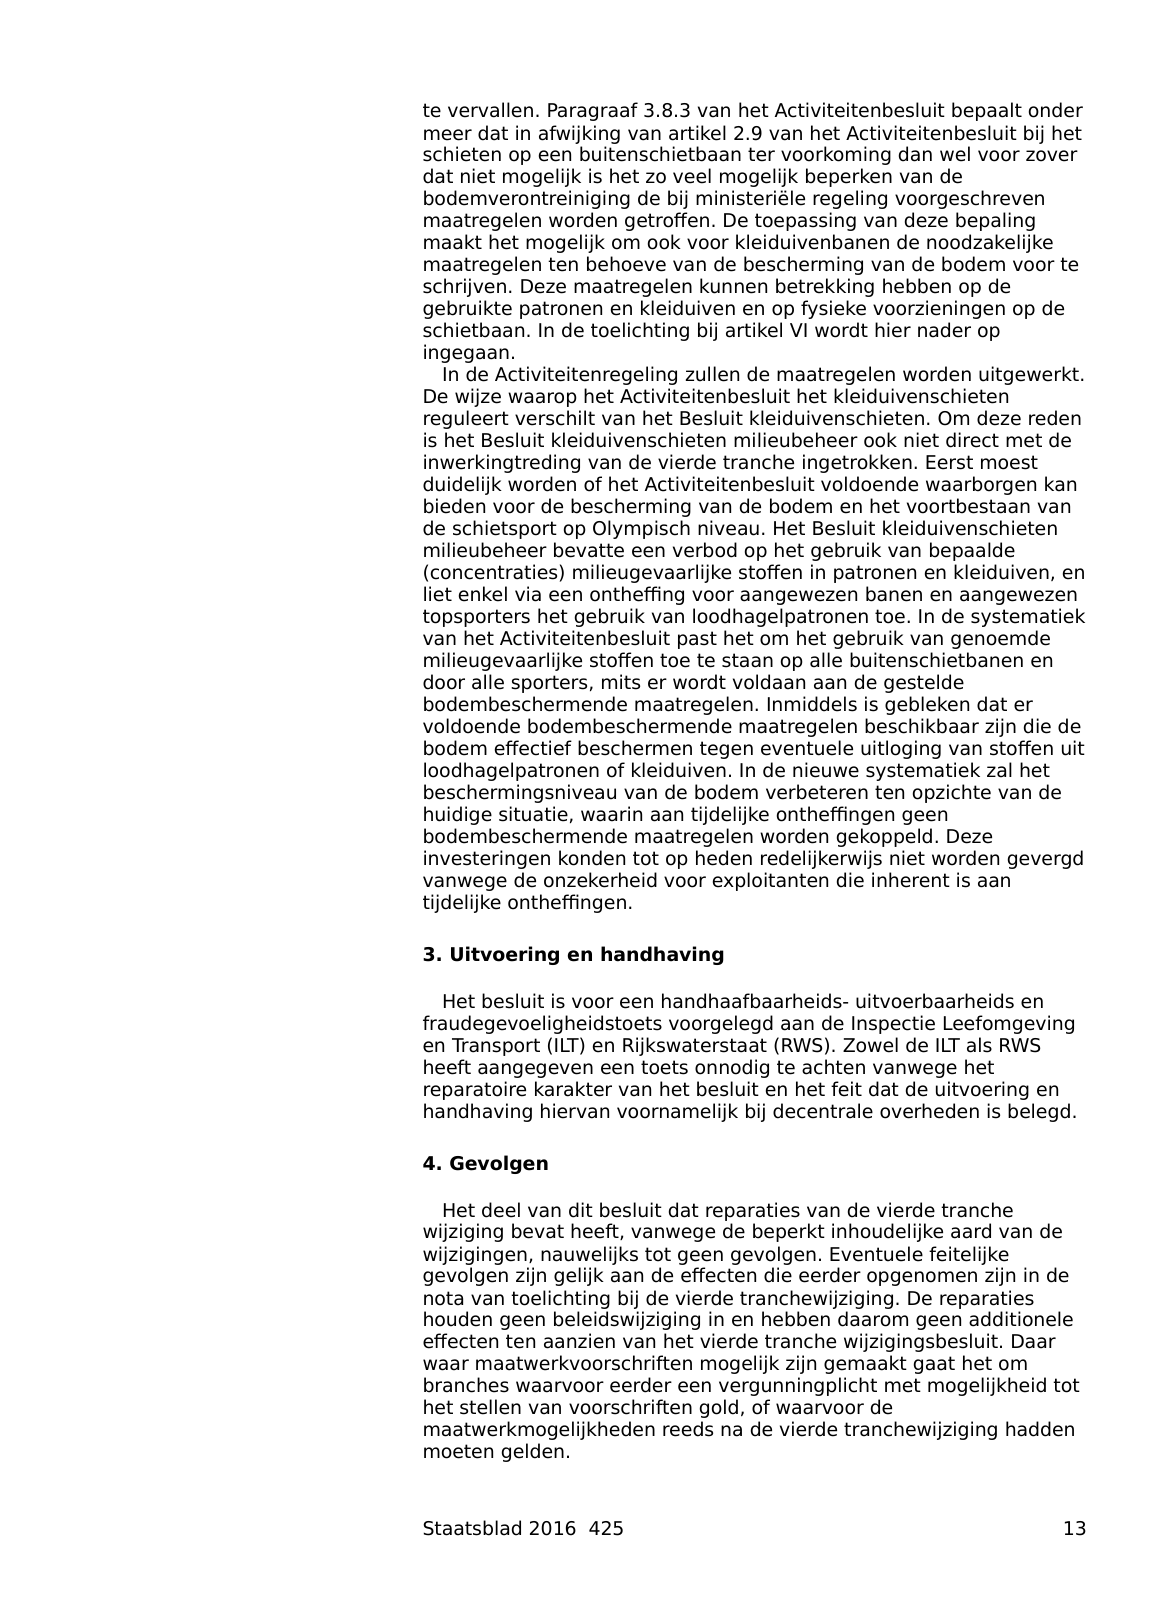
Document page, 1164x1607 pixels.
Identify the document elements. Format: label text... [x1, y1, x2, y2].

subtitle 4. Gevolgen [422, 1152, 1087, 1174]
text te vervallen. Paragraaf 3.8.3 van het Activiteitenbesluit bepaalt onder meer dat in afwijking van artikel 2.9 van het Activiteitenbesluit bij het schieten op een buitenschietbaan ter voorkoming dan wel voor zover dat niet mogelijk is het zo veel mogelijk beperken van de bodemverontreiniging de bij ministeriële regeling voorgeschreven maatregelen worden getroffen. De toepassing van deze bepaling maakt het mogelijk om ook voor kleiduivenbanen de noodzakelijke maatregelen ten behoeve van de bescherming van de bodem voor te schrijven. Deze maatregelen kunnen betrekking hebben op de gebruikte patronen en kleiduiven en op fysieke voorzieningen op de schietbaan. In de toelichting bij artikel VI wordt hier nader op ingegaan. [422, 100, 1087, 364]
subtitle 3. Uitvoering en handhaving [422, 944, 1087, 966]
text Het deel van dit besluit dat reparaties van de vierde tranche wijziging bevat heeft, vanwege de beperkt inhoudelijke aard van de wijzigingen, nauwelijks tot geen gevolgen. Eventuele feitelijke gevolgen zijn gelijk aan de effecten die eerder opgenomen zijn in de nota van toelichting bij de vierde tranchewijziging. De reparaties houden geen beleidswijziging in en hebben daarom geen additionele effecten ten aanzien van het vierde tranche wijzigingsbesluit. Daar waar maatwerkvoorschriften mogelijk zijn gemaakt gaat het om branches waarvoor eerder een vergunningplicht met mogelijkheid tot het stellen van voorschriften gold, of waarvoor de maatwerkmogelijkheden reeds na de vierde tranchewijziging hadden moeten gelden. [422, 1199, 1087, 1463]
text In de Activiteitenregeling zullen de maatregelen worden uitgewerkt. De wijze waarop het Activiteitenbesluit het kleiduivenschieten reguleert verschilt van het Besluit kleiduivenschieten. Om deze reden is het Besluit kleiduivenschieten milieubeheer ook niet direct met de inwerkingtreding van de vierde tranche ingetrokken. Eerst moest duidelijk worden of het Activiteitenbesluit voldoende waarborgen kan bieden voor de bescherming van de bodem en het voortbestaan van de schietsport op Olympisch niveau. Het Besluit kleiduivenschieten milieubeheer bevatte een verbod op het gebruik van bepaalde (concentraties) milieugevaarlijke stoffen in patronen en kleiduiven, en liet enkel via een ontheffing voor aangewezen banen en aangewezen topsporters het gebruik van loodhagelpatronen toe. In de systematiek van het Activiteitenbesluit past het om het gebruik van genoemde milieugevaarlijke stoffen toe te staan op alle buitenschietbanen en door alle sporters, mits er wordt voldaan aan de gestelde bodembeschermende maatregelen. Inmiddels is gebleken dat er voldoende bodembeschermende maatregelen beschikbaar zijn die de bodem effectief beschermen tegen eventuele uitloging van stoffen uit loodhagelpatronen of kleiduiven. In de nieuwe systematiek zal het beschermingsniveau van de bodem verbeteren ten opzichte van de huidige situatie, waarin aan tijdelijke ontheffingen geen bodembeschermende maatregelen worden gekoppeld. Deze investeringen konden tot op heden redelijkerwijs niet worden gevergd vanwege de onzekerheid voor exploitanten die inherent is aan tijdelijke ontheffingen. [422, 364, 1087, 914]
text Het besluit is voor een handhaafbaarheids- uitvoerbaarheids en fraudegevoeligheidstoets voorgelegd aan de Inspectie Leefomgeving en Transport (ILT) en Rijkswaterstaat (RWS). Zowel de ILT als RWS heeft aangegeven een toets onnodig te achten vanwege het reparatoire karakter van het besluit en het feit dat de uitvoering en handhaving hiervan voornamelijk bij decentrale overheden is belegd. [422, 991, 1087, 1122]
